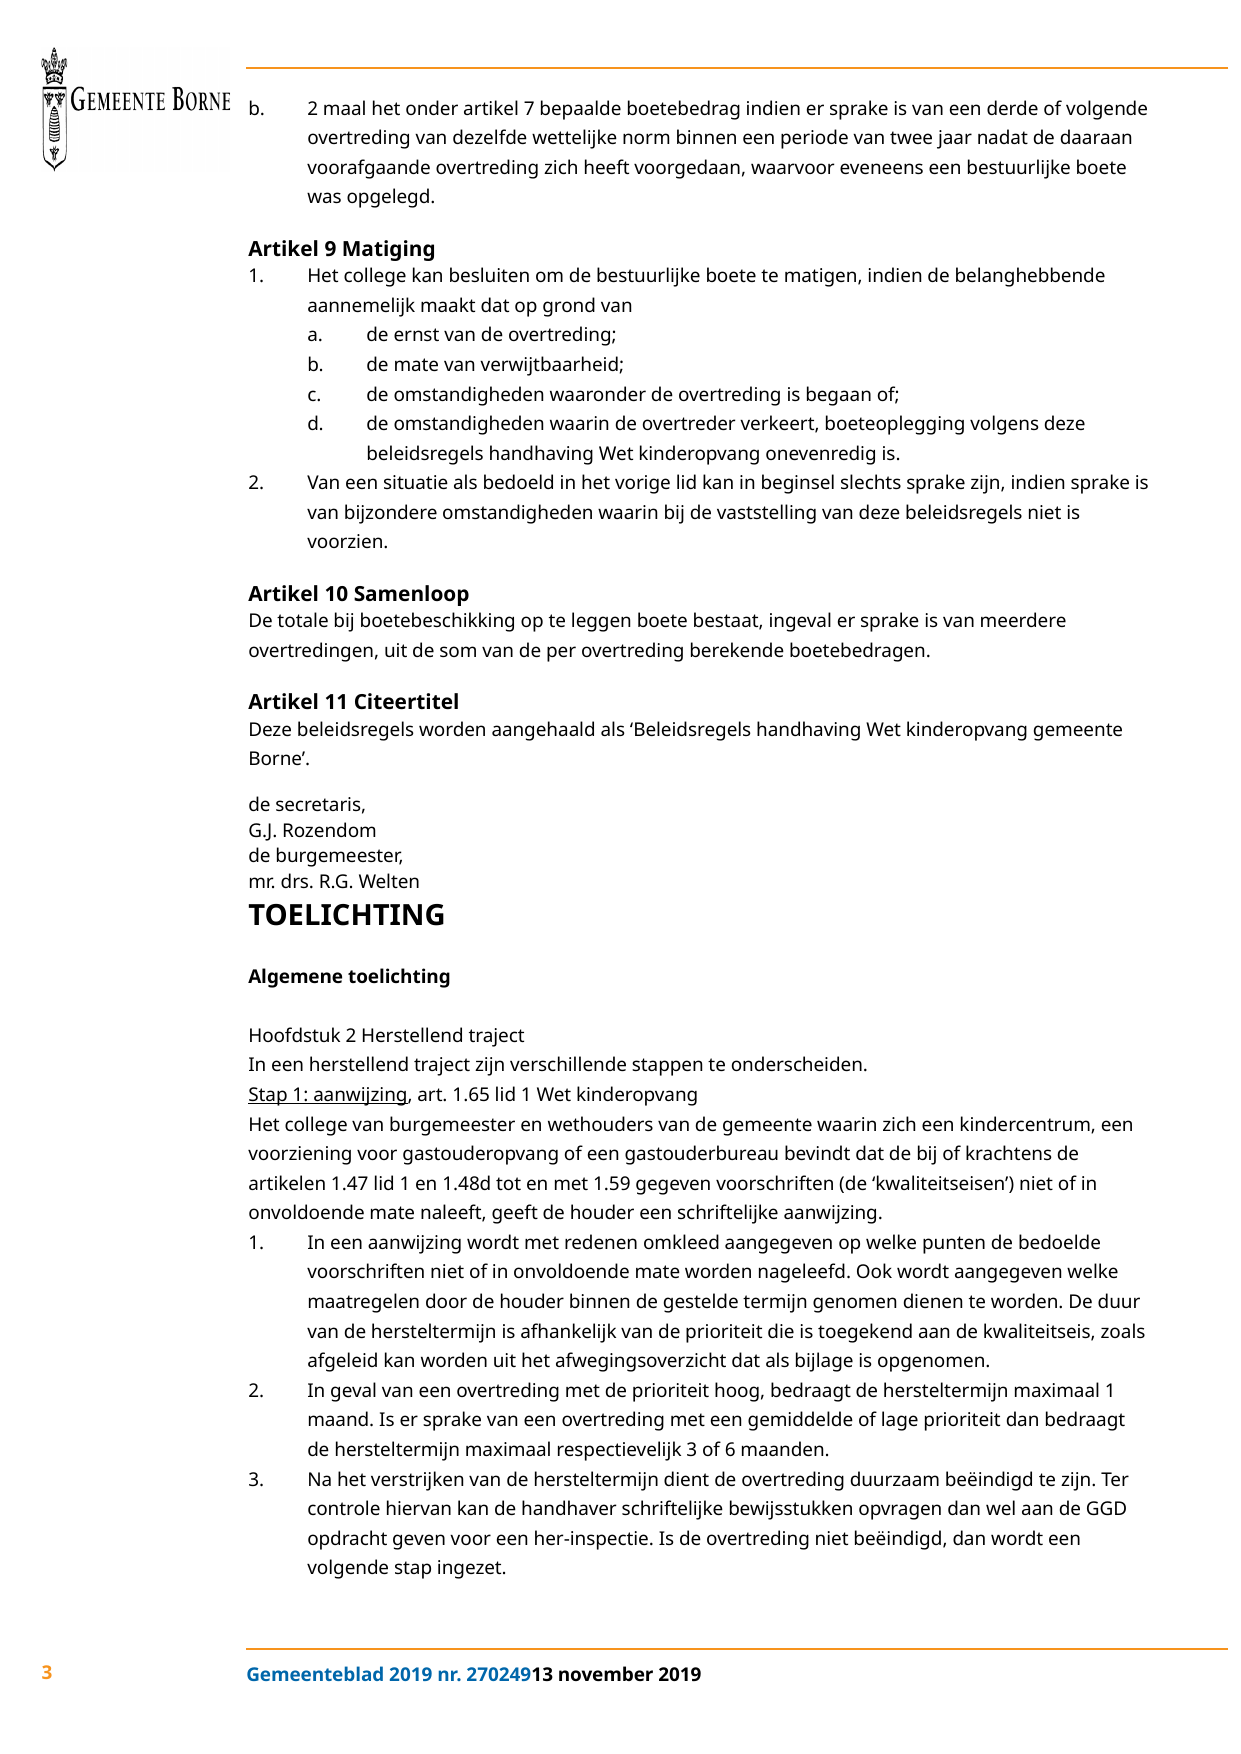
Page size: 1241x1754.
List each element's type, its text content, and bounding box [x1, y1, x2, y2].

text Algemene toelichting [248, 963, 1152, 989]
text Artikel 11 Citeertitel [248, 687, 1152, 716]
text de burgemeester, [248, 843, 1152, 868]
text G.J. Rozendom [248, 817, 1152, 843]
list de omstandigheden waaronder de overtreding is begaan of; [307, 381, 1152, 406]
text Artikel 10 Samenloop [248, 579, 1152, 607]
list Het college kan besluiten om de bestuurlijke boete te matigen, indien de belanghebbende aannemelijk maakt dat op grond van [248, 262, 1152, 318]
list de mate van verwijtbaarheid; [307, 351, 1152, 377]
text Hoofdstuk 2 Herstellend traject [248, 1022, 1152, 1048]
text Stap 1: aanwijzing, art. 1.65 lid 1 Wet kinderopvang [248, 1081, 1152, 1107]
text De totale bij boetebeschikking op te leggen boete bestaat, ingeval er sprake is van meerdere overtredingen, uit de som van de per overtreding berekende boetebedragen. [248, 607, 1152, 663]
text de secretaris, [248, 791, 1152, 817]
list In een aanwijzing wordt met redenen omkleed aangegeven op welke punten de bedoelde voorschriften niet of in onvoldoende mate worden nageleefd. Ook wordt aangegeven welke maatregelen door de houder binnen de gestelde termijn genomen dienen te worden. De duur van de hersteltermijn is afhankelijk van de prioriteit die is toegekend aan de kwaliteitseis, zoals afgeleid kan worden uit het afwegingsoverzicht dat als bijlage is opgenomen. [248, 1229, 1152, 1373]
list de omstandigheden waarin de overtreder verkeert, boeteoplegging volgens deze beleidsregels handhaving Wet kinderopvang onevenredig is. [307, 410, 1152, 466]
list In geval van een overtreding met de prioriteit hoog, bedraagt de hersteltermijn maximaal 1 maand. Is er sprake van een overtreding met een gemiddelde of lage prioriteit dan bedraagt de hersteltermijn maximaal respectievelijk 3 of 6 maanden. [248, 1377, 1152, 1462]
list Na het verstrijken van de hersteltermijn dient de overtreding duurzaam beëindigd te zijn. Ter controle hiervan kan de handhaver schriftelijke bewijsstukken opvragen dan wel aan de GGD opdracht geven voor een her-inspectie. Is de overtreding niet beëindigd, dan wordt een volgende stap ingezet. [248, 1466, 1152, 1580]
text TOELICHTING [248, 894, 1152, 934]
text mr. drs. R.G. Welten [248, 868, 1152, 894]
list de ernst van de overtreding; [307, 322, 1152, 347]
text Artikel 9 Matiging [248, 234, 1152, 262]
text Het college van burgemeester en wethouders van de gemeente waarin zich een kindercentrum, een voorziening voor gastouderopvang of een gastouderbureau bevindt dat de bij of krachtens de artikelen 1.47 lid 1 en 1.48d tot en met 1.59 gegeven voorschriften (de ‘kwaliteitseisen’) niet of in onvoldoende mate naleeft, geeft de houder een schriftelijke aanwijzing. [248, 1111, 1152, 1225]
list 2 maal het onder artikel 7 bepaalde boetebedrag indien er sprake is van een derde of volgende overtreding van dezelfde wettelijke norm binnen een periode van twee jaar nadat de daaraan voorafgaande overtreding zich heeft voorgedaan, waarvoor eveneens een bestuurlijke boete was opgelegd. [248, 95, 1152, 209]
text In een herstellend traject zijn verschillende stappen te onderscheiden. [248, 1052, 1152, 1077]
list Van een situatie als bedoeld in het vorige lid kan in beginsel slechts sprake zijn, indien sprake is van bijzondere omstandigheden waarin bij de vaststelling van deze beleidsregels niet is voorzien. [248, 469, 1152, 554]
picture [41, 47, 231, 172]
text Deze beleidsregels worden aangehaald als ‘Beleidsregels handhaving Wet kinderopvang gemeente Borne’. [248, 716, 1152, 771]
